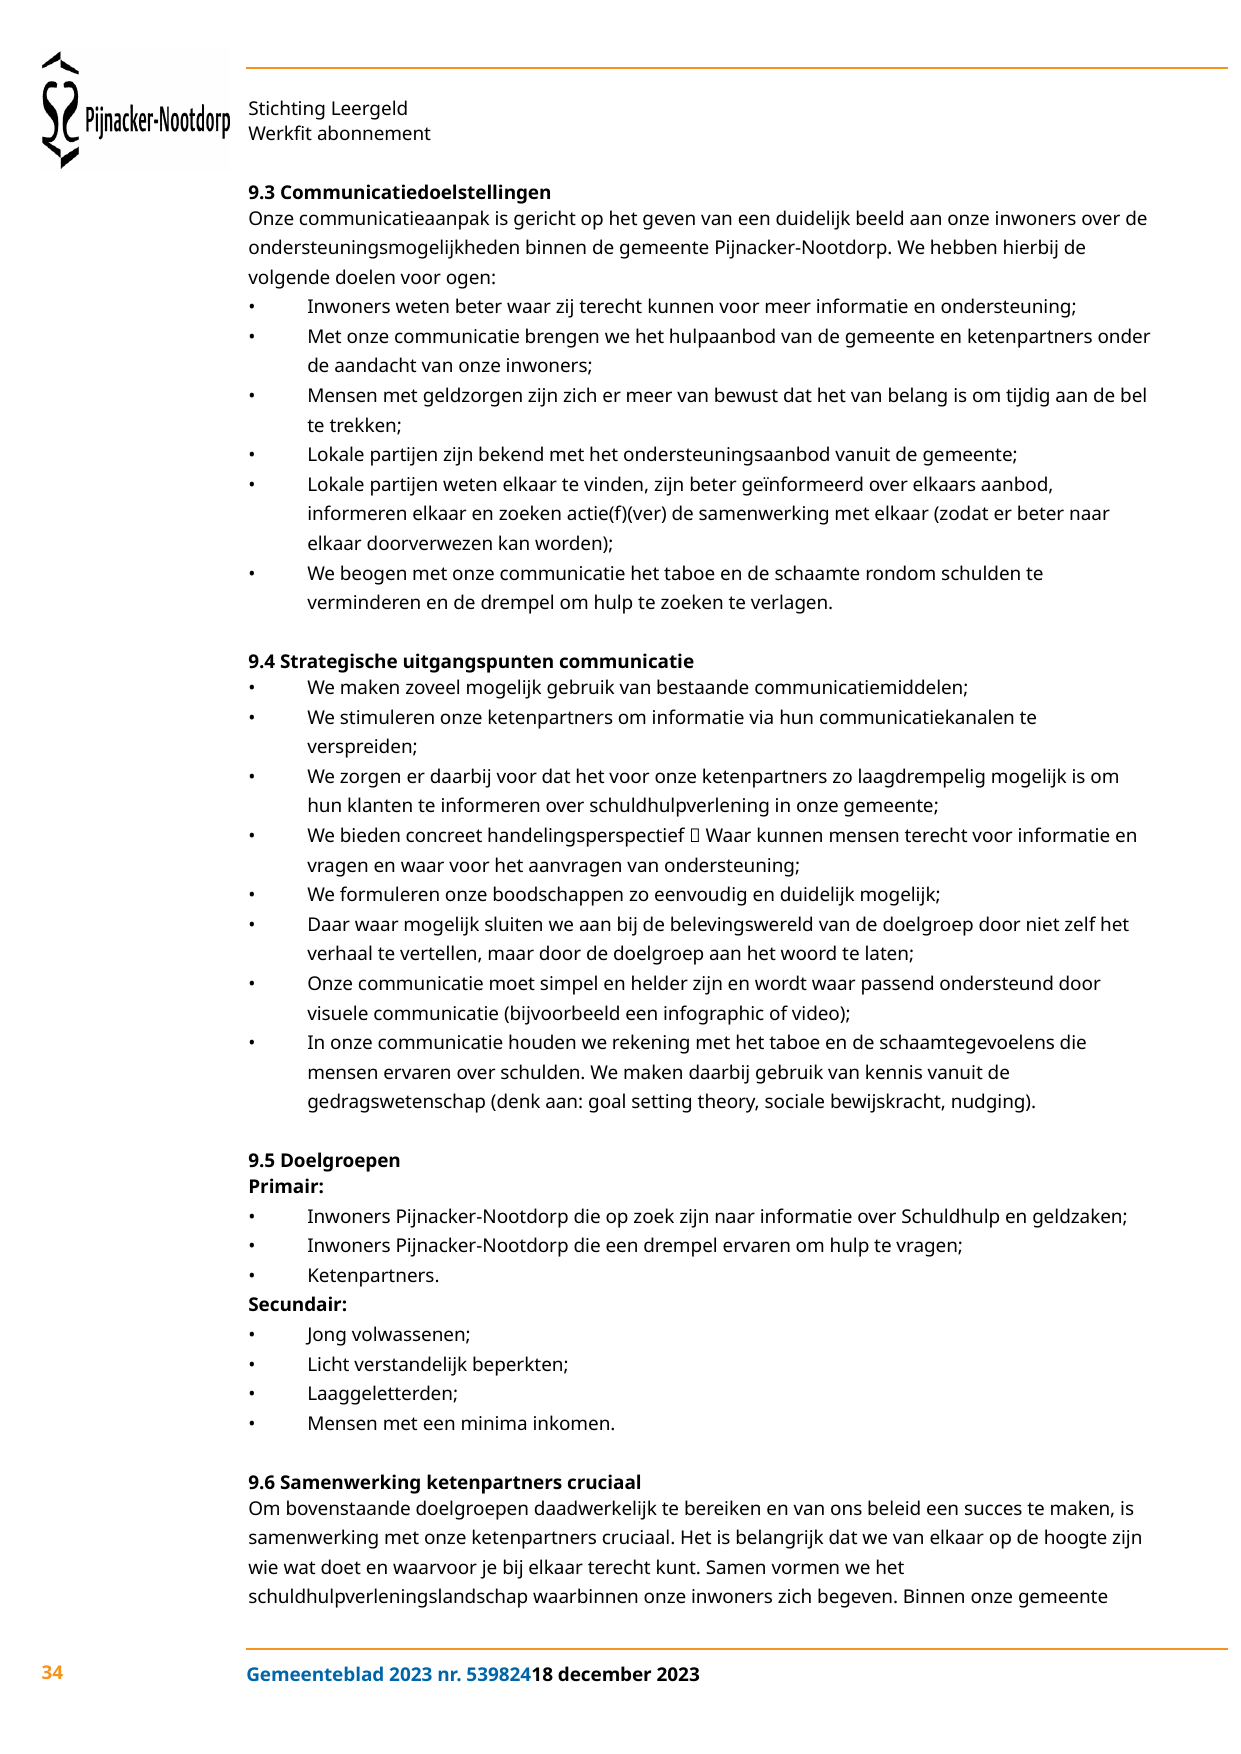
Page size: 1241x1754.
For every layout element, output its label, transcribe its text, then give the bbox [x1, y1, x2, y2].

picture [41, 47, 231, 172]
list We bieden concreet handelingsperspectief  Waar kunnen mensen terecht voor informatie en vragen en waar voor het aanvragen van ondersteuning; [248, 822, 1152, 877]
text Onze communicatieaanpak is gericht op het geven van een duidelijk beeld aan onze inwoners over de ondersteuningsmogelijkheden binnen de gemeente Pijnacker-Nootdorp. We hebben hierbij de volgende doelen voor ogen: [248, 205, 1152, 290]
list Inwoners weten beter waar zij terecht kunnen voor meer informatie en ondersteuning; [248, 293, 1152, 319]
list Onze communicatie moet simpel en helder zijn en wordt waar passend ondersteund door visuele communicatie (bijvoorbeeld een infographic of video); [248, 970, 1152, 1025]
list We zorgen er daarbij voor dat het voor onze ketenpartners zo laagdrempelig mogelijk is om hun klanten te informeren over schuldhulpverlening in onze gemeente; [248, 763, 1152, 818]
list Lokale partijen zijn bekend met het ondersteuningsaanbod vanuit de gemeente; [248, 441, 1152, 467]
text Om bovenstaande doelgroepen daadwerkelijk te bereiken en van ons beleid een succes te maken, is samenwerking met onze ketenpartners cruciaal. Het is belangrijk dat we van elkaar op de hoogte zijn wie wat doet en waarvoor je bij elkaar terecht kunt. Samen vormen we het schuldhulpverleningslandschap waarbinnen onze inwoners zich begeven. Binnen onze gemeente [248, 1495, 1152, 1609]
table_cell [549, 95, 850, 121]
list Jong volwassenen; [248, 1321, 1152, 1347]
list We maken zoveel mogelijk gebruik van bestaande communicatiemiddelen; [248, 674, 1152, 700]
list Inwoners Pijnacker-Nootdorp die op zoek zijn naar informatie over Schuldhulp en geldzaken; [248, 1203, 1152, 1229]
text 9.6 Samenwerking ketenpartners cruciaal [248, 1469, 1152, 1495]
table_cell Werkfit abonnement [248, 121, 549, 146]
list We beogen met onze communicatie het taboe en de schaamte rondom schulden te verminderen en de drempel om hulp te zoeken te verlagen. [248, 560, 1152, 615]
list We stimuleren onze ketenpartners om informatie via hun communicatiekanalen te verspreiden; [248, 704, 1152, 759]
list We formuleren onze boodschappen zo eenvoudig en duidelijk mogelijk; [248, 881, 1152, 907]
list Ketenpartners. [248, 1262, 1152, 1288]
list Lokale partijen weten elkaar te vinden, zijn beter geïnformeerd over elkaars aanbod, informeren elkaar en zoeken actie(f)(ver) de samenwerking met elkaar (zodat er beter naar elkaar doorverwezen kan worden); [248, 471, 1152, 556]
text 9.5 Doelgroepen [248, 1148, 1152, 1173]
list Daar waar mogelijk sluiten we aan bij de belevingswereld van de doelgroep door niet zelf het verhaal te vertellen, maar door de doelgroep aan het woord te laten; [248, 911, 1152, 966]
table_cell [549, 121, 850, 146]
list Laaggeletterden; [248, 1380, 1152, 1406]
list Inwoners Pijnacker-Nootdorp die een drempel ervaren om hulp te vragen; [248, 1232, 1152, 1258]
text 9.3 Communicatiedoelstellingen [248, 179, 1152, 205]
list Licht verstandelijk beperkten; [248, 1351, 1152, 1377]
list Mensen met een minima inkomen. [248, 1410, 1152, 1436]
list Met onze communicatie brengen we het hulpaanbod van de gemeente en ketenpartners onder de aandacht van onze inwoners; [248, 323, 1152, 378]
table_cell [850, 95, 1152, 121]
table_cell [850, 121, 1152, 146]
list Mensen met geldzorgen zijn zich er meer van bewust dat het van belang is om tijdig aan de bel te trekken; [248, 382, 1152, 438]
list In onze communicatie houden we rekening met het taboe en de schaamtegevoelens die mensen ervaren over schulden. We maken daarbij gebruik van kennis vanuit de gedragswetenschap (denk aan: goal setting theory, sociale bewijskracht, nudging). [248, 1029, 1152, 1114]
text Primair: [248, 1173, 1152, 1199]
text 9.4 Strategische uitgangspunten communicatie [248, 648, 1152, 674]
table_cell Stichting Leergeld [248, 95, 549, 121]
text Secundair: [248, 1292, 1152, 1317]
